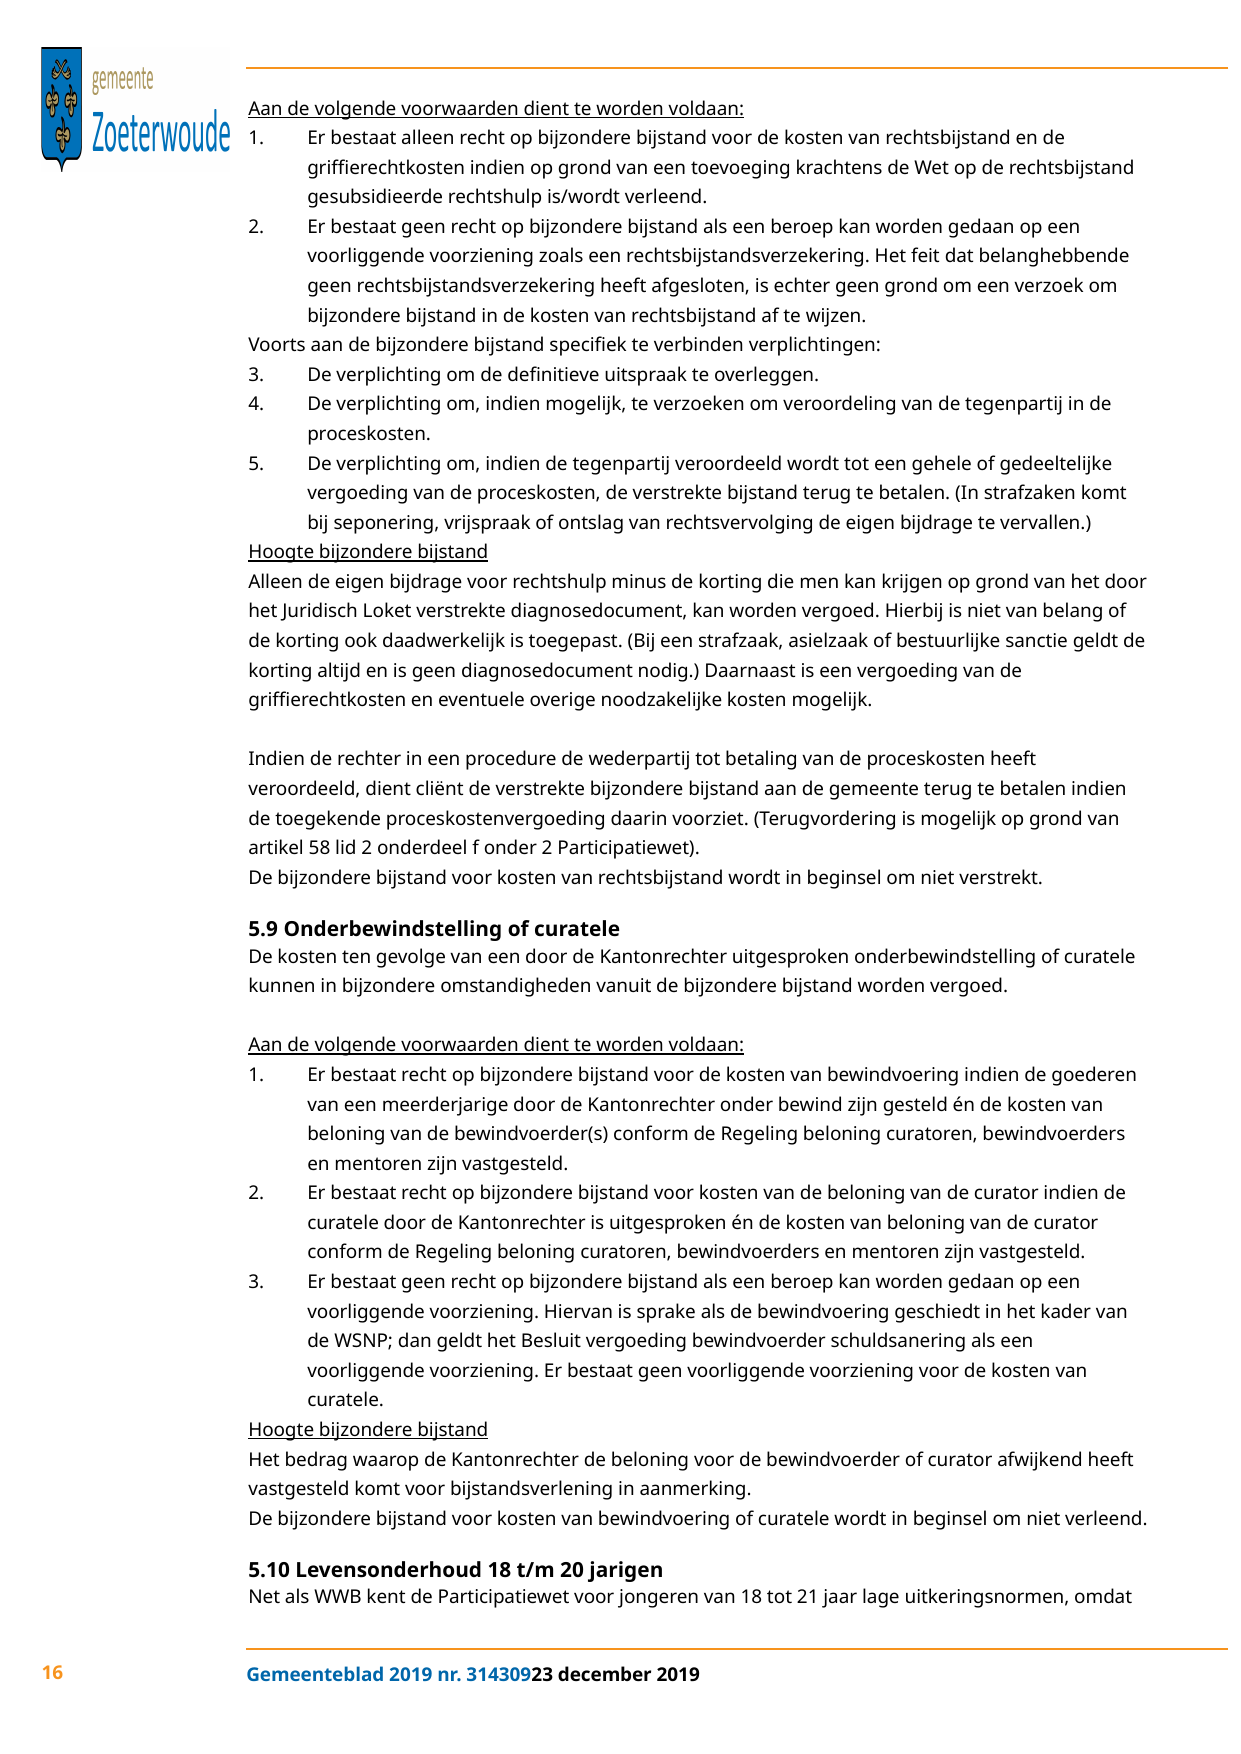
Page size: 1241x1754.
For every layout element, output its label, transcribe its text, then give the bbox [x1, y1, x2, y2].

text De kosten ten gevolge van een door de Kantonrechter uitgesproken onderbewindstelling of curatele kunnen in bijzondere omstandigheden vanuit de bijzondere bijstand worden vergoed. [248, 943, 1152, 998]
list Er bestaat geen recht op bijzondere bijstand als een beroep kan worden gedaan op een voorliggende voorziening zoals een rechtsbijstandsverzekering. Het feit dat belanghebbende geen rechtsbijstandsverzekering heeft afgesloten, is echter geen grond om een verzoek om bijzondere bijstand in de kosten van rechtsbijstand af te wijzen. [248, 213, 1152, 328]
list De verplichting om de definitieve uitspraak te overleggen. [248, 361, 1152, 387]
text Het bedrag waarop de Kantonrechter de beloning voor de bewindvoerder of curator afwijkend heeft vastgesteld komt voor bijstandsverlening in aanmerking. [248, 1446, 1152, 1501]
text Aan de volgende voorwaarden dient te worden voldaan: [248, 1032, 1152, 1057]
list Er bestaat alleen recht op bijzondere bijstand voor de kosten van rechtsbijstand en de griffierechtkosten indien op grond van een toevoeging krachtens de Wet op de rechtsbijstand gesubsidieerde rechtshulp is/wordt verleend. [248, 124, 1152, 209]
text Alleen de eigen bijdrage voor rechtshulp minus de korting die men kan krijgen op grond van het door het Juridisch Loket verstrekte diagnosedocument, kan worden vergoed. Hierbij is niet van belang of de korting ook daadwerkelijk is toegepast. (Bij een strafzaak, asielzaak of bestuurlijke sanctie geldt de korting altijd en is geen diagnosedocument nodig.) Daarnaast is een vergoeding van de griffierechtkosten en eventuele overige noodzakelijke kosten mogelijk. [248, 568, 1152, 712]
list Er bestaat geen recht op bijzondere bijstand als een beroep kan worden gedaan op een voorliggende voorziening. Hiervan is sprake als de bewindvoering geschiedt in het kader van de WSNP; dan geldt het Besluit vergoeding bewindvoerder schuldsanering als een voorliggende voorziening. Er bestaat geen voorliggende voorziening voor de kosten van curatele. [248, 1268, 1152, 1412]
text Voorts aan de bijzondere bijstand specifiek te verbinden verplichtingen: [248, 331, 1152, 357]
text Aan de volgende voorwaarden dient te worden voldaan: [248, 95, 1152, 121]
list Er bestaat recht op bijzondere bijstand voor de kosten van bewindvoering indien de goederen van een meerderjarige door de Kantonrechter onder bewind zijn gesteld én de kosten van beloning van de bewindvoerder(s) conform de Regeling beloning curatoren, bewindvoerders en mentoren zijn vastgesteld. [248, 1061, 1152, 1176]
text Net als WWB kent de Participatiewet voor jongeren van 18 tot 21 jaar lage uitkeringsnormen, omdat [248, 1584, 1152, 1609]
text Indien de rechter in een procedure de wederpartij tot betaling van de proceskosten heeft veroordeeld, dient cliënt de verstrekte bijzondere bijstand aan de gemeente terug te betalen indien de toegekende proceskostenvergoeding daarin voorziet. (Terugvordering is mogelijk op grond van artikel 58 lid 2 onderdeel f onder 2 Participatiewet). [248, 746, 1152, 860]
list De verplichting om, indien de tegenpartij veroordeeld wordt tot een gehele of gedeeltelijke vergoeding van de proceskosten, de verstrekte bijstand terug te betalen. (In strafzaken komt bij seponering, vrijspraak of ontslag van rechtsvervolging de eigen bijdrage te vervallen.) [248, 450, 1152, 535]
text De bijzondere bijstand voor kosten van rechtsbijstand wordt in beginsel om niet verstrekt. [248, 864, 1152, 890]
text 5.10 Levensonderhoud 18 t/m 20 jarigen [248, 1555, 1152, 1584]
picture [41, 47, 231, 172]
text Hoogte bijzondere bijstand [248, 538, 1152, 564]
list Er bestaat recht op bijzondere bijstand voor kosten van de beloning van de curator indien de curatele door de Kantonrechter is uitgesproken én de kosten van beloning van de curator conform de Regeling beloning curatoren, bewindvoerders en mentoren zijn vastgesteld. [248, 1179, 1152, 1264]
text 5.9 Onderbewindstelling of curatele [248, 914, 1152, 943]
list De verplichting om, indien mogelijk, te verzoeken om veroordeling van de tegenpartij in de proceskosten. [248, 391, 1152, 446]
text Hoogte bijzondere bijstand [248, 1416, 1152, 1442]
text De bijzondere bijstand voor kosten van bewindvoering of curatele wordt in beginsel om niet verleend. [248, 1505, 1152, 1531]
